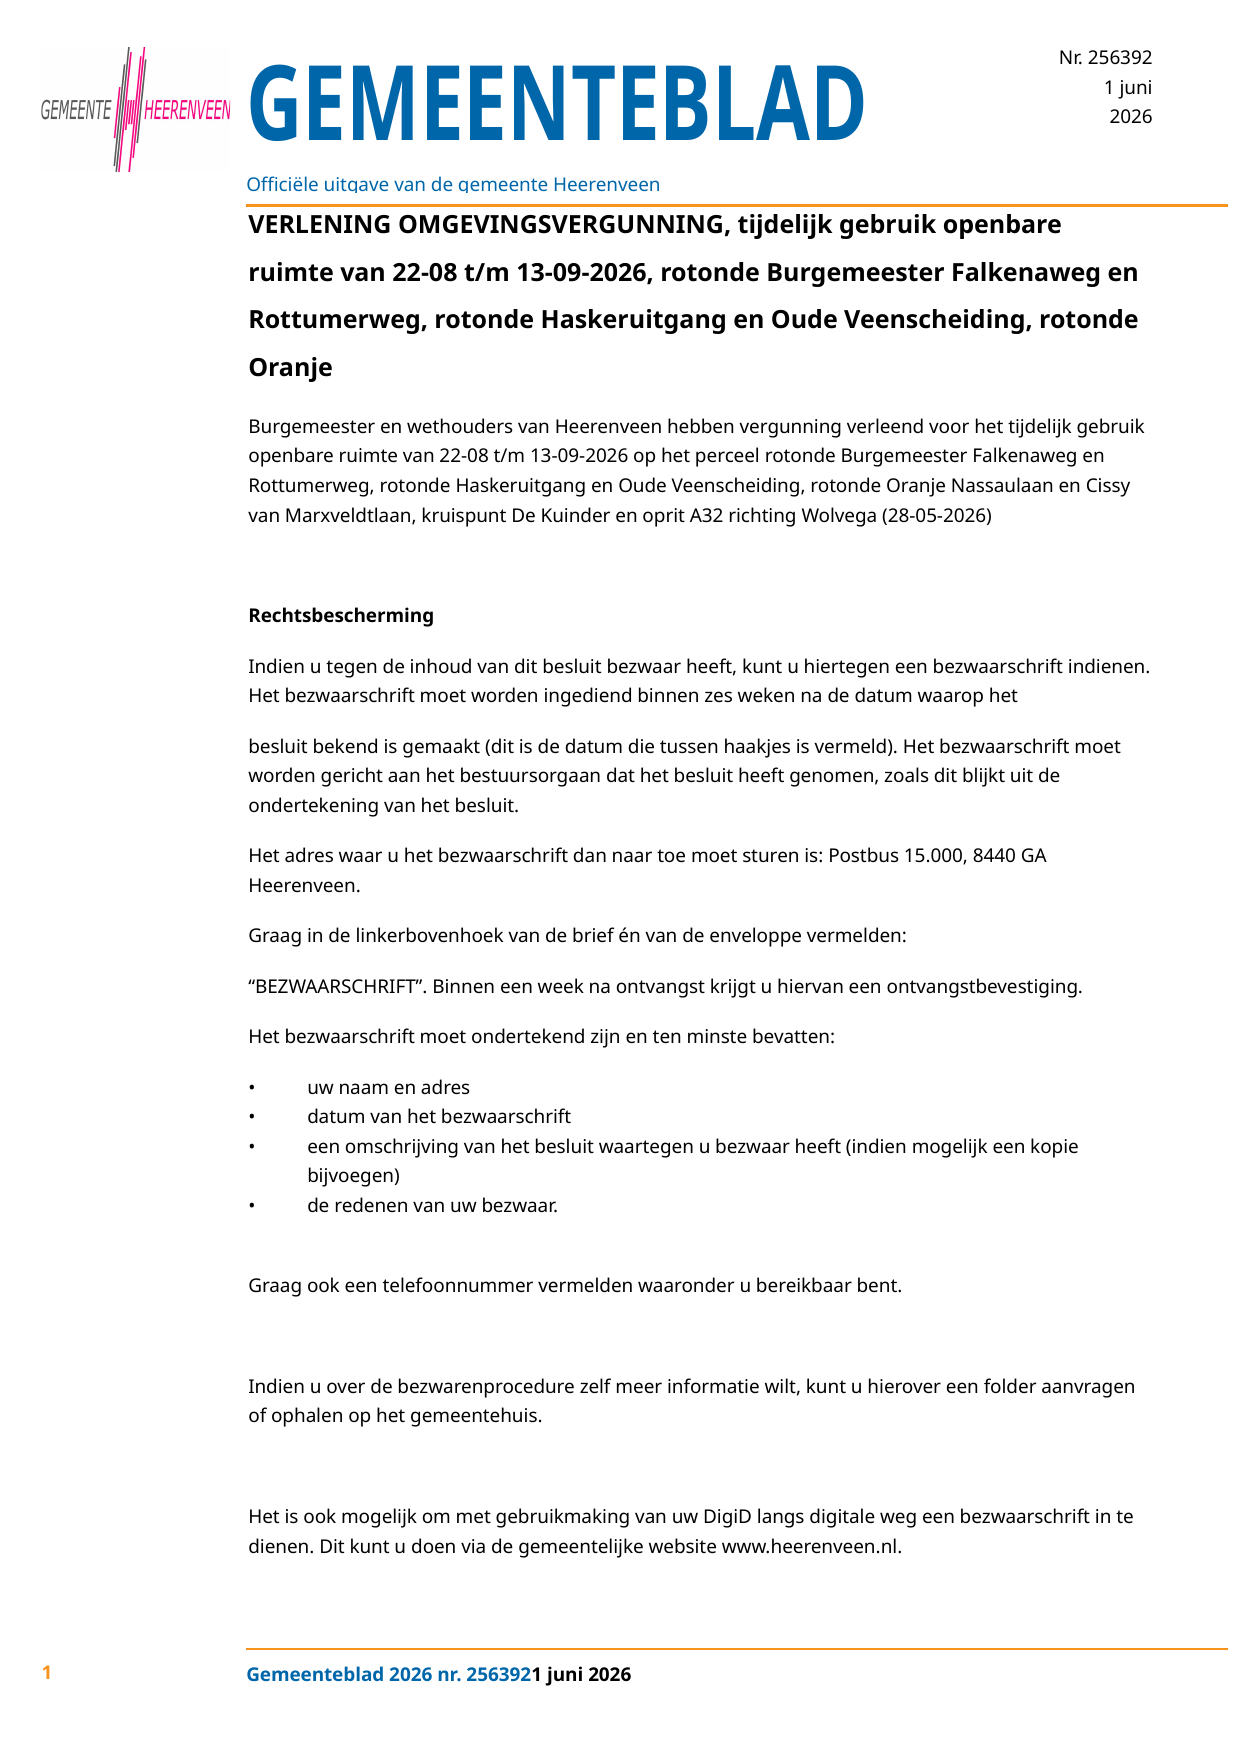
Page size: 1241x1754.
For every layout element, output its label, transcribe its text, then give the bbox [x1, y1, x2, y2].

text Het bezwaarschrift moet ondertekend zijn en ten minste bevatten: [248, 1023, 1152, 1049]
text Het is ook mogelijk om met gebruikmaking van uw DigiD langs digitale weg een bezwaarschrift in te dienen. Dit kunt u doen via de gemeentelijke website www.heerenveen.nl. [248, 1503, 1152, 1559]
text “BEZWAARSCHRIFT”. Binnen een week na ontvangst krijgt u hiervan een ontvangstbevestiging. [248, 973, 1152, 999]
text Rechtsbescherming [248, 603, 1152, 628]
text Graag in de linkerbovenhoek van de brief én van de enveloppe vermelden: [248, 923, 1152, 948]
text Burgemeester en wethouders van Heerenveen hebben vergunning verleend voor het tijdelijk gebruik openbare ruimte van 22-08 t/m 13-09-2026 op het perceel rotonde Burgemeester Falkenaweg en Rottumerweg, rotonde Haskeruitgang en Oude Veenscheiding, rotonde Oranje Nassaulaan en Cissy van Marxveldtlaan, kruispunt De Kuinder en oprit A32 richting Wolvega (28-05-2026) [248, 413, 1152, 528]
text Het adres waar u het bezwaarschrift dan naar toe moet sturen is: Postbus 15.000, 8440 GA Heerenveen. [248, 843, 1152, 898]
text Indien u tegen de inhoud van dit besluit bezwaar heeft, kunt u hiertegen een bezwaarschrift indienen. Het bezwaarschrift moet worden ingediend binnen zes weken na de datum waarop het [248, 653, 1152, 708]
text VERLENING OMGEVINGSVERGUNNING, tijdelijk gebruik openbare ruimte van 22-08 t/m 13-09-2026, rotonde Burgemeester Falkenaweg en Rottumerweg, rotonde Haskeruitgang en Oude Veenscheiding, rotonde Oranje [248, 207, 1152, 384]
list datum van het bezwaarschrift [248, 1103, 1152, 1129]
picture [41, 47, 231, 172]
list een omschrijving van het besluit waartegen u bezwaar heeft (indien mogelijk een kopie bijvoegen) [248, 1133, 1152, 1188]
list de redenen van uw bezwaar. [248, 1192, 1152, 1218]
text Graag ook een telefoonnummer vermelden waaronder u bereikbaar bent. [248, 1272, 1152, 1298]
list uw naam en adres [248, 1074, 1152, 1100]
text Indien u over de bezwarenprocedure zelf meer informatie wilt, kunt u hierover een folder aanvragen of ophalen op het gemeentehuis. [248, 1373, 1152, 1428]
text besluit bekend is gemaakt (dit is de datum die tussen haakjes is vermeld). Het bezwaarschrift moet worden gericht aan het bestuursorgaan dat het besluit heeft genomen, zoals dit blijkt uit de ondertekening van het besluit. [248, 733, 1152, 818]
